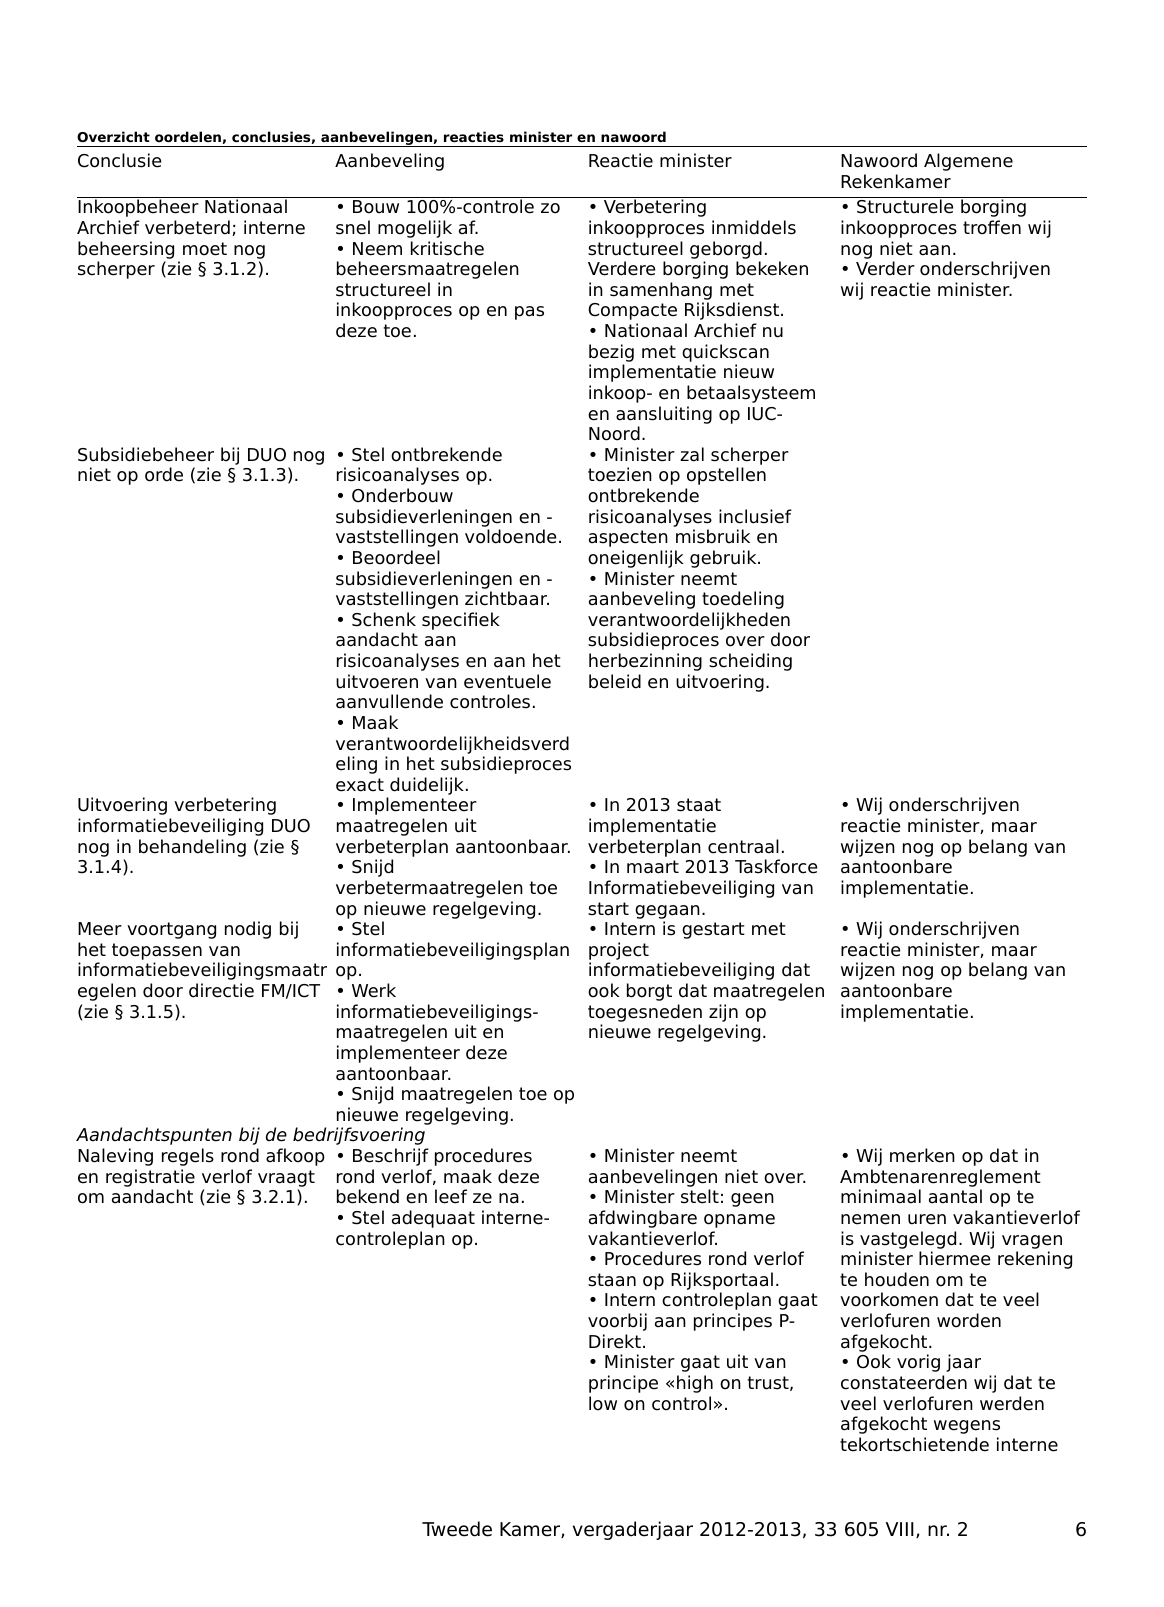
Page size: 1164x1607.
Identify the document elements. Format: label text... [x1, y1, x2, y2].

table_header Overzicht oordelen, conclusies, aanbevelingen, reacties minister en nawoord [77, 130, 1087, 146]
table_cell Subsidiebeheer bij DUO nog niet op orde (zie § 3.1.3). [77, 445, 329, 795]
table_cell Nawoord Algemene Rekenkamer [834, 147, 1087, 197]
table_cell • Minister neemt aanbevelingen niet over. • Minister stelt: geen afdwingbare opname vakantieverlof. • Procedures rond verlof staan op Rijksportaal. • Intern controleplan gaat voorbij aan principes P-Direkt. • Minister gaat uit van principe «high on trust, low on control». [582, 1146, 834, 1455]
table_cell • Wij onderschrijven reactie minister, maar wijzen nog op belang van aantoonbare implementatie. [834, 919, 1087, 1125]
table_cell Meer voortgang nodig bij het toepassen van informatiebeveiligingsmaatregelen door directie FM/ICT (zie § 3.1.5). [77, 919, 329, 1125]
table_cell • Intern is gestart met project informatiebeveiliging dat ook borgt dat maatregelen toegesneden zijn op nieuwe regelgeving. [582, 919, 834, 1125]
table_cell • In 2013 staat implementatie verbeterplan centraal. • In maart 2013 Taskforce Informatiebeveiliging van start gegaan. [582, 795, 834, 919]
table_cell [834, 445, 1087, 795]
table_cell • Beschrijf procedures rond verlof, maak deze bekend en leef ze na. • Stel adequaat interne-controleplan op. [329, 1146, 582, 1455]
table_cell • Wij onderschrijven reactie minister, maar wijzen nog op belang van aantoonbare implementatie. [834, 795, 1087, 919]
table_cell • Stel informatiebeveiligingsplan op. • Werk informatiebeveiligings-maatregelen uit en implementeer deze aantoonbaar. • Snijd maatregelen toe op nieuwe regelgeving. [329, 919, 582, 1125]
table_cell Reactie minister [582, 147, 834, 197]
table_cell Inkoopbeheer Nationaal Archief verbeterd; interne beheersing moet nog scherper (zie § 3.1.2). [77, 198, 329, 445]
table_cell • Stel ontbrekende risicoanalyses op. • Onderbouw subsidieverleningen en -vaststellingen voldoende. • Beoordeel subsidieverleningen en -vaststellingen zichtbaar. • Schenk specifiek aandacht aan risicoanalyses en aan het uitvoeren van eventuele aanvullende controles. • Maak verantwoordelijkheidsverdeling in het subsidieproces exact duidelijk. [329, 445, 582, 795]
table_cell • Implementeer maatregelen uit verbeterplan aantoonbaar. • Snijd verbetermaatregelen toe op nieuwe regelgeving. [329, 795, 582, 919]
table_cell Uitvoering verbetering informatiebeveiliging DUO nog in behandeling (zie § 3.1.4). [77, 795, 329, 919]
table_cell • Wij merken op dat in Ambtenarenreglement minimaal aantal op te nemen uren vakantieverlof is vastgelegd. Wij vragen minister hiermee rekening te houden om te voorkomen dat te veel verlofuren worden afgekocht. • Ook vorig jaar constateerden wij dat te veel verlofuren werden afgekocht wegens tekortschietende interne [834, 1146, 1087, 1455]
table_cell • Structurele borging inkoopproces troffen wij nog niet aan. • Verder onderschrijven wij reactie minister. [834, 198, 1087, 445]
table_cell • Verbetering inkoopproces inmiddels structureel geborgd. Verdere borging bekeken in samenhang met Compacte Rijksdienst. • Nationaal Archief nu bezig met quickscan implementatie nieuw inkoop- en betaalsysteem en aansluiting op IUC-Noord. [582, 198, 834, 445]
table_cell Aandachtspunten bij de bedrijfsvoering [77, 1125, 1087, 1146]
table_cell • Bouw 100%-controle zo snel mogelijk af. • Neem kritische beheersmaatregelen structureel in inkoopproces op en pas deze toe. [329, 198, 582, 445]
table_cell Naleving regels rond afkoop en registratie verlof vraagt om aandacht (zie § 3.2.1). [77, 1146, 329, 1455]
table_cell Aanbeveling [329, 147, 582, 197]
table_cell • Minister zal scherper toezien op opstellen ontbrekende risicoanalyses inclusief aspecten misbruik en oneigenlijk gebruik. • Minister neemt aanbeveling toedeling verantwoordelijkheden subsidieproces over door herbezinning scheiding beleid en uitvoering. [582, 445, 834, 795]
table_cell Conclusie [77, 147, 329, 197]
